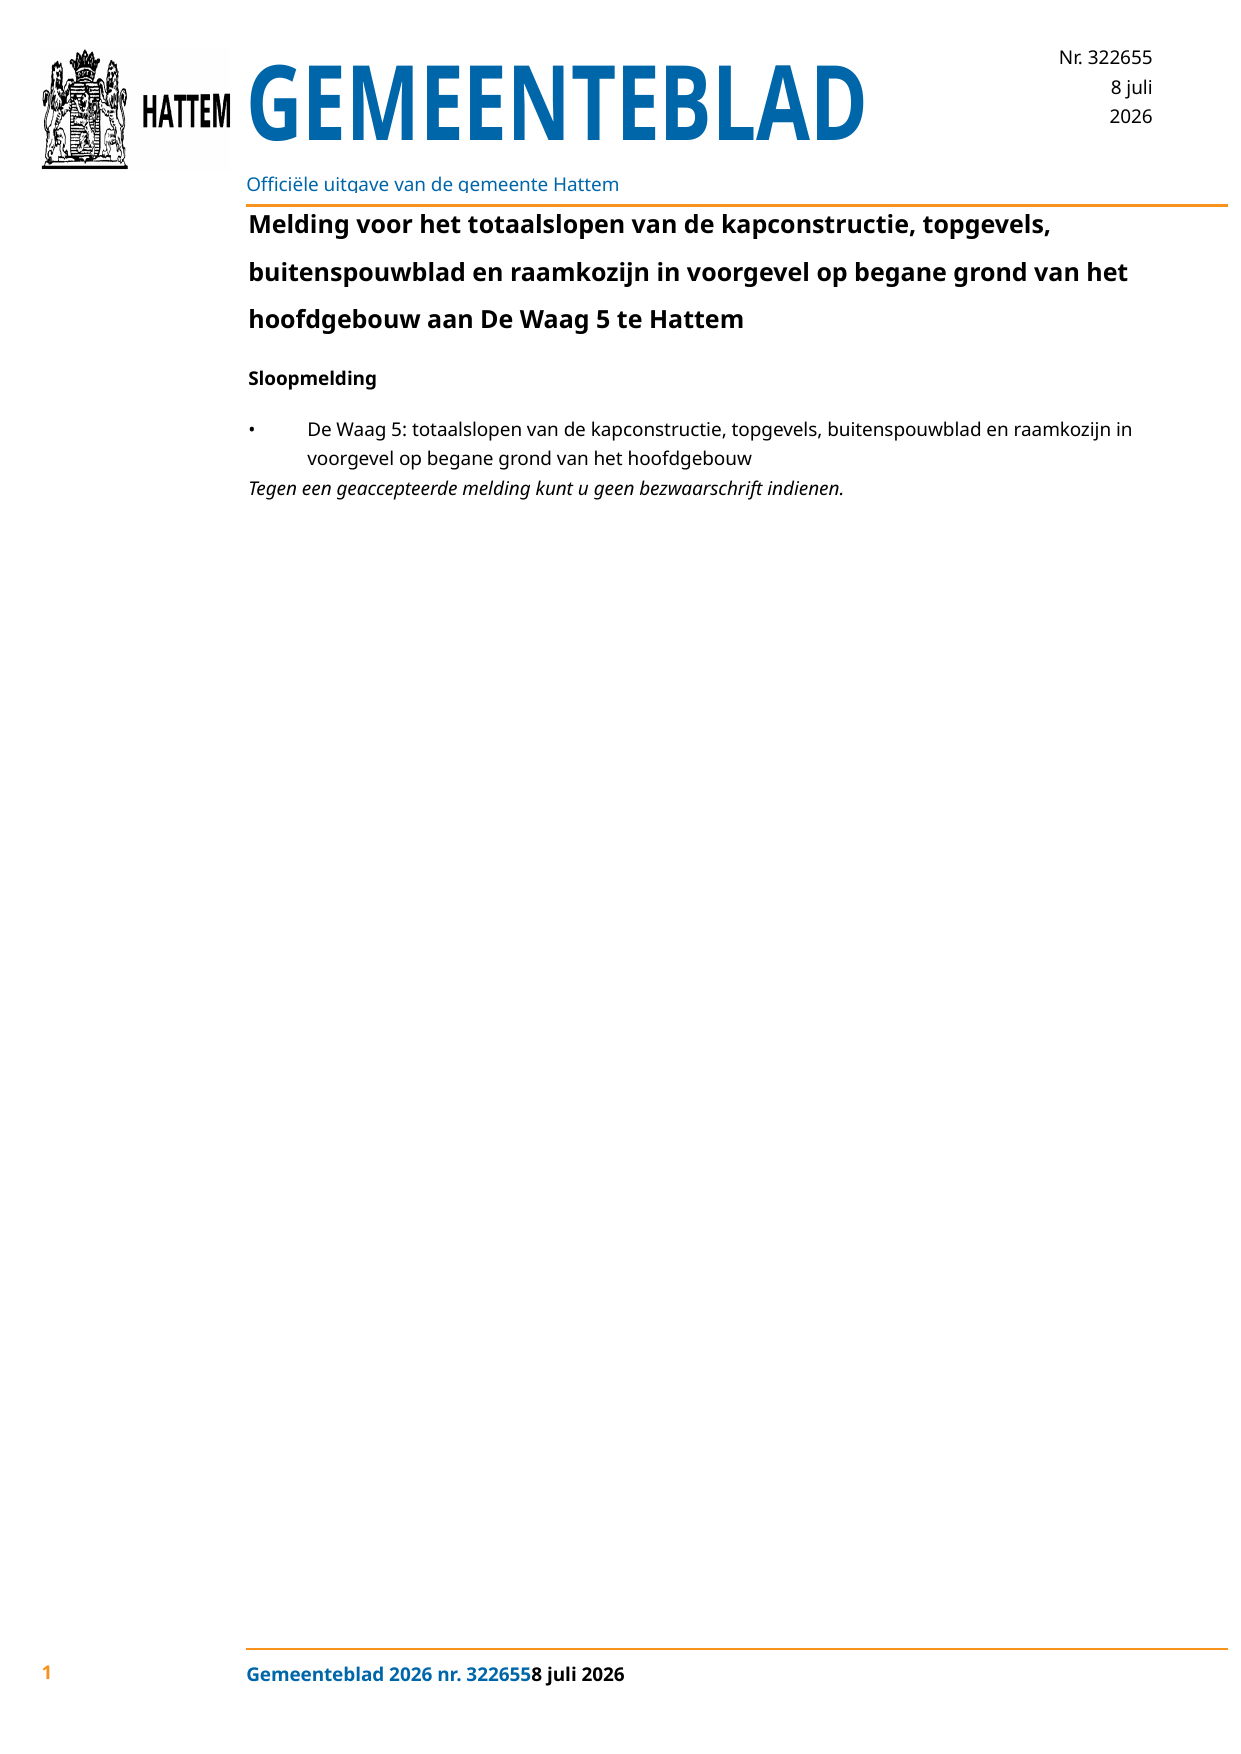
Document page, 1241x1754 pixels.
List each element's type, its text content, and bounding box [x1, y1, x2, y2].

text Sloopmelding [248, 366, 1152, 391]
list De Waag 5: totaalslopen van de kapconstructie, topgevels, buitenspouwblad en raamkozijn in voorgevel op begane grond van het hoofdgebouw [248, 416, 1152, 471]
text Melding voor het totaalslopen van de kapconstructie, topgevels, buitenspouwblad en raamkozijn in voorgevel op begane grond van het hoofdgebouw aan De Waag 5 te Hattem [248, 207, 1152, 336]
picture [41, 47, 231, 172]
text Tegen een geaccepteerde melding kunt u geen bezwaarschrift indienen. [248, 475, 1152, 501]
